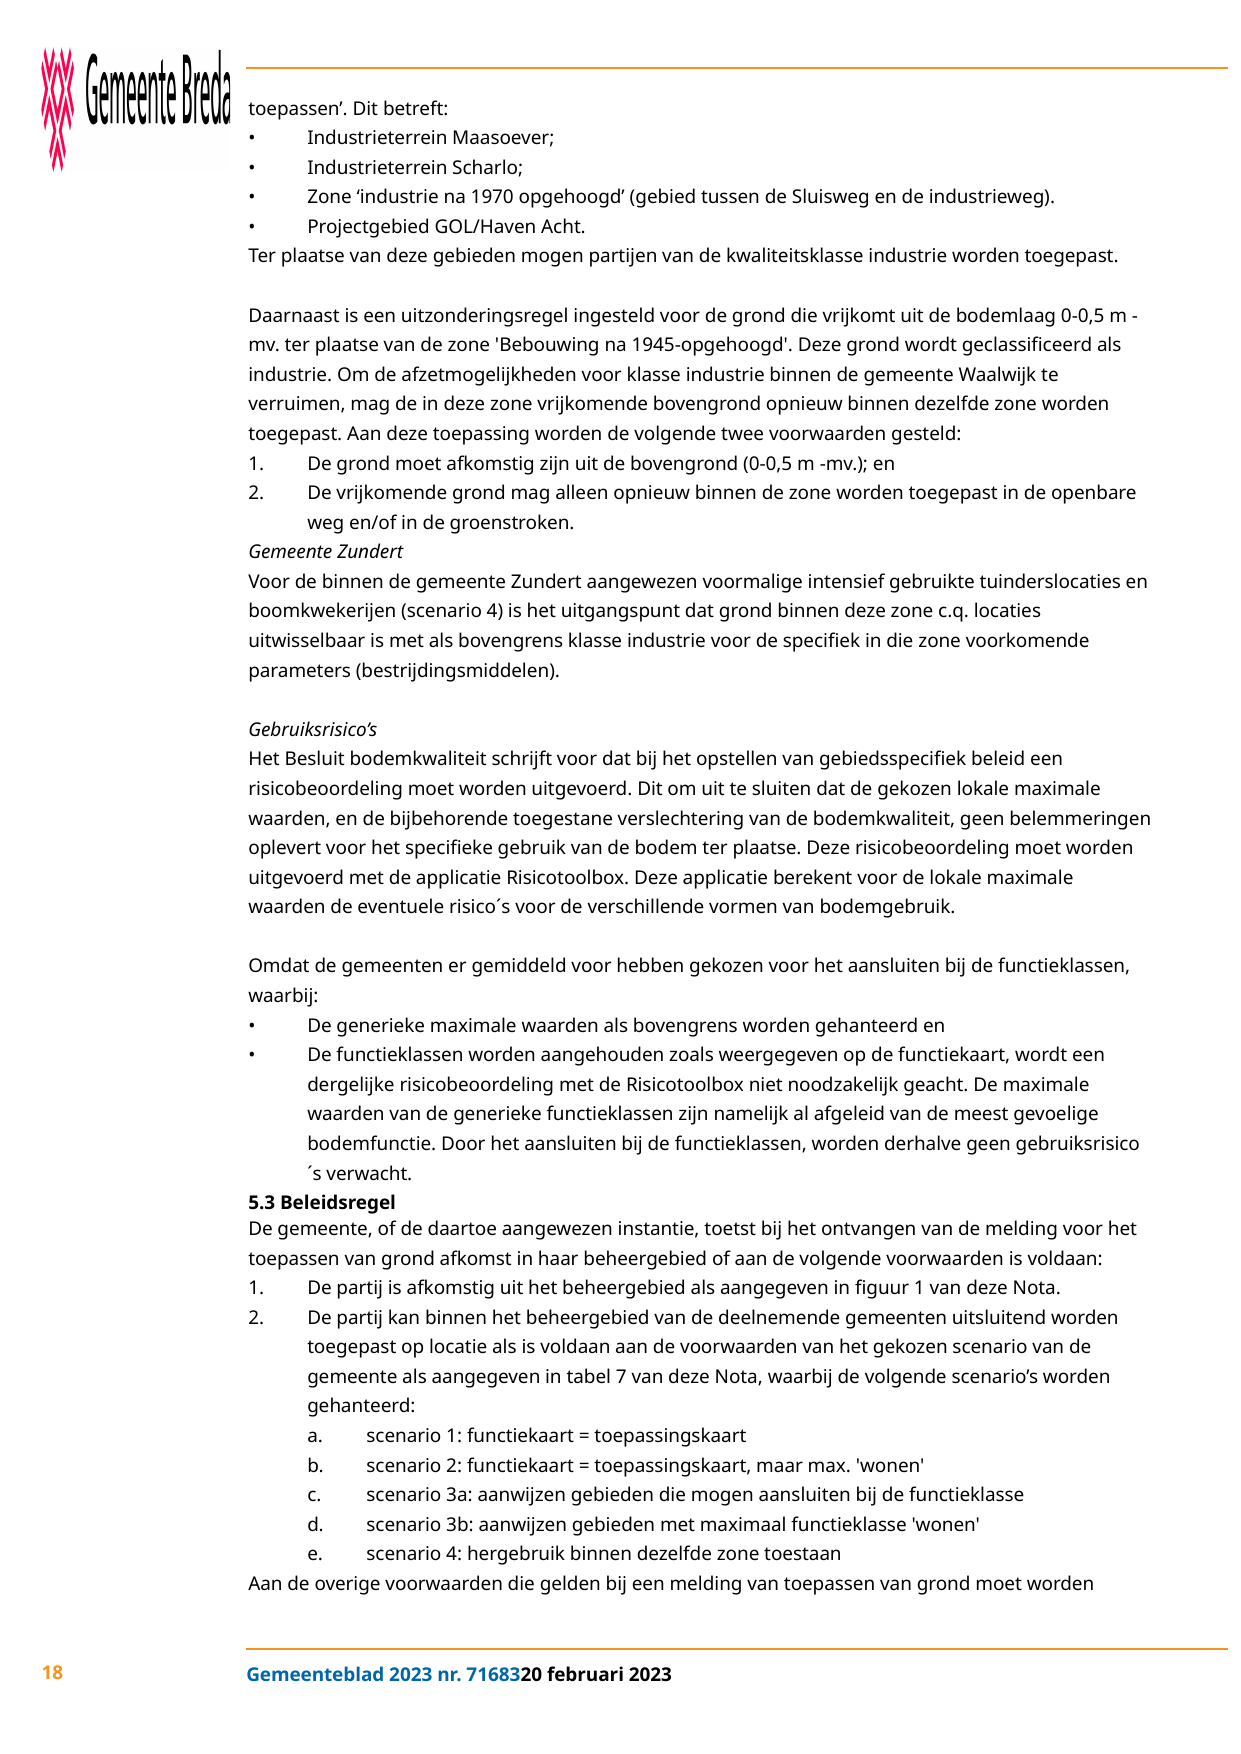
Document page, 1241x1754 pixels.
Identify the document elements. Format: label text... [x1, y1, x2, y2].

list scenario 2: functiekaart = toepassingskaart, maar max. 'wonen' [307, 1452, 1152, 1477]
list scenario 3b: aanwijzen gebieden met maximaal functieklasse 'wonen' [307, 1511, 1152, 1537]
list Zone ‘industrie na 1970 opgehoogd’ (gebied tussen de Sluisweg en de industrieweg). [248, 183, 1152, 209]
text Daarnaast is een uitzonderingsregel ingesteld voor de grond die vrijkomt uit de bodemlaag 0-0,5 m -mv. ter plaatse van de zone 'Bebouwing na 1945-opgehoogd'. Deze grond wordt geclassificeerd als industrie. Om de afzetmogelijkheden voor klasse industrie binnen de gemeente Waalwijk te verruimen, mag de in deze zone vrijkomende bovengrond opnieuw binnen dezelfde zone worden toegepast. Aan deze toepassing worden de volgende twee voorwaarden gesteld: [248, 302, 1152, 446]
list scenario 4: hergebruik binnen dezelfde zone toestaan [307, 1541, 1152, 1566]
text Gemeente Zundert [248, 538, 1152, 564]
list De partij kan binnen het beheergebied van de deelnemende gemeenten uitsluitend worden toegepast op locatie als is voldaan aan de voorwaarden van het gekozen scenario van de gemeente als aangegeven in tabel 7 van deze Nota, waarbij de volgende scenario’s worden gehanteerd: [248, 1304, 1152, 1418]
list scenario 3a: aanwijzen gebieden die mogen aansluiten bij de functieklasse [307, 1481, 1152, 1507]
list De vrijkomende grond mag alleen opnieuw binnen de zone worden toegepast in de openbare weg en/of in de groenstroken. [248, 479, 1152, 535]
list De functieklassen worden aangehouden zoals weergegeven op de functiekaart, wordt een dergelijke risicobeoordeling met de Risicotoolbox niet noodzakelijk geacht. De maximale waarden van de generieke functieklassen zijn namelijk al afgeleid van de meest gevoelige bodemfunctie. Door het aansluiten bij de functieklassen, worden derhalve geen gebruiksrisico´s verwacht. [248, 1041, 1152, 1186]
text Het Besluit bodemkwaliteit schrijft voor dat bij het opstellen van gebiedsspecifiek beleid een risicobeoordeling moet worden uitgevoerd. Dit om uit te sluiten dat de gekozen lokale maximale waarden, en de bijbehorende toegestane verslechtering van de bodemkwaliteit, geen belemmeringen oplevert voor het specifieke gebruik van de bodem ter plaatse. Deze risicobeoordeling moet worden uitgevoerd met de applicatie Risicotoolbox. Deze applicatie berekent voor de lokale maximale waarden de eventuele risico´s voor de verschillende vormen van bodemgebruik. [248, 746, 1152, 919]
list scenario 1: functiekaart = toepassingskaart [307, 1422, 1152, 1448]
list Industrieterrein Scharlo; [248, 154, 1152, 180]
text Ter plaatse van deze gebieden mogen partijen van de kwaliteitsklasse industrie worden toegepast. [248, 243, 1152, 268]
list Projectgebied GOL/Haven Acht. [248, 213, 1152, 239]
text Aan de overige voorwaarden die gelden bij een melding van toepassen van grond moet worden [248, 1570, 1152, 1596]
text 5.3 Beleidsregel [248, 1189, 1152, 1215]
text Omdat de gemeenten er gemiddeld voor hebben gekozen voor het aansluiten bij de functieklassen, waarbij: [248, 953, 1152, 1008]
text toepassen’. Dit betreft: [248, 95, 1152, 121]
list De generieke maximale waarden als bovengrens worden gehanteerd en [248, 1012, 1152, 1038]
picture [41, 47, 231, 172]
list De grond moet afkomstig zijn uit de bovengrond (0-0,5 m -mv.); en [248, 450, 1152, 476]
text Gebruiksrisico’s [248, 716, 1152, 742]
list De partij is afkomstig uit het beheergebied als aangegeven in figuur 1 van deze Nota. [248, 1274, 1152, 1300]
text Voor de binnen de gemeente Zundert aangewezen voormalige intensief gebruikte tuinderslocaties en boomkwekerijen (scenario 4) is het uitgangspunt dat grond binnen deze zone c.q. locaties uitwisselbaar is met als bovengrens klasse industrie voor de specifiek in die zone voorkomende parameters (bestrijdingsmiddelen). [248, 568, 1152, 683]
text De gemeente, of de daartoe aangewezen instantie, toetst bij het ontvangen van de melding voor het toepassen van grond afkomst in haar beheergebied of aan de volgende voorwaarden is voldaan: [248, 1215, 1152, 1270]
list Industrieterrein Maasoever; [248, 124, 1152, 150]
